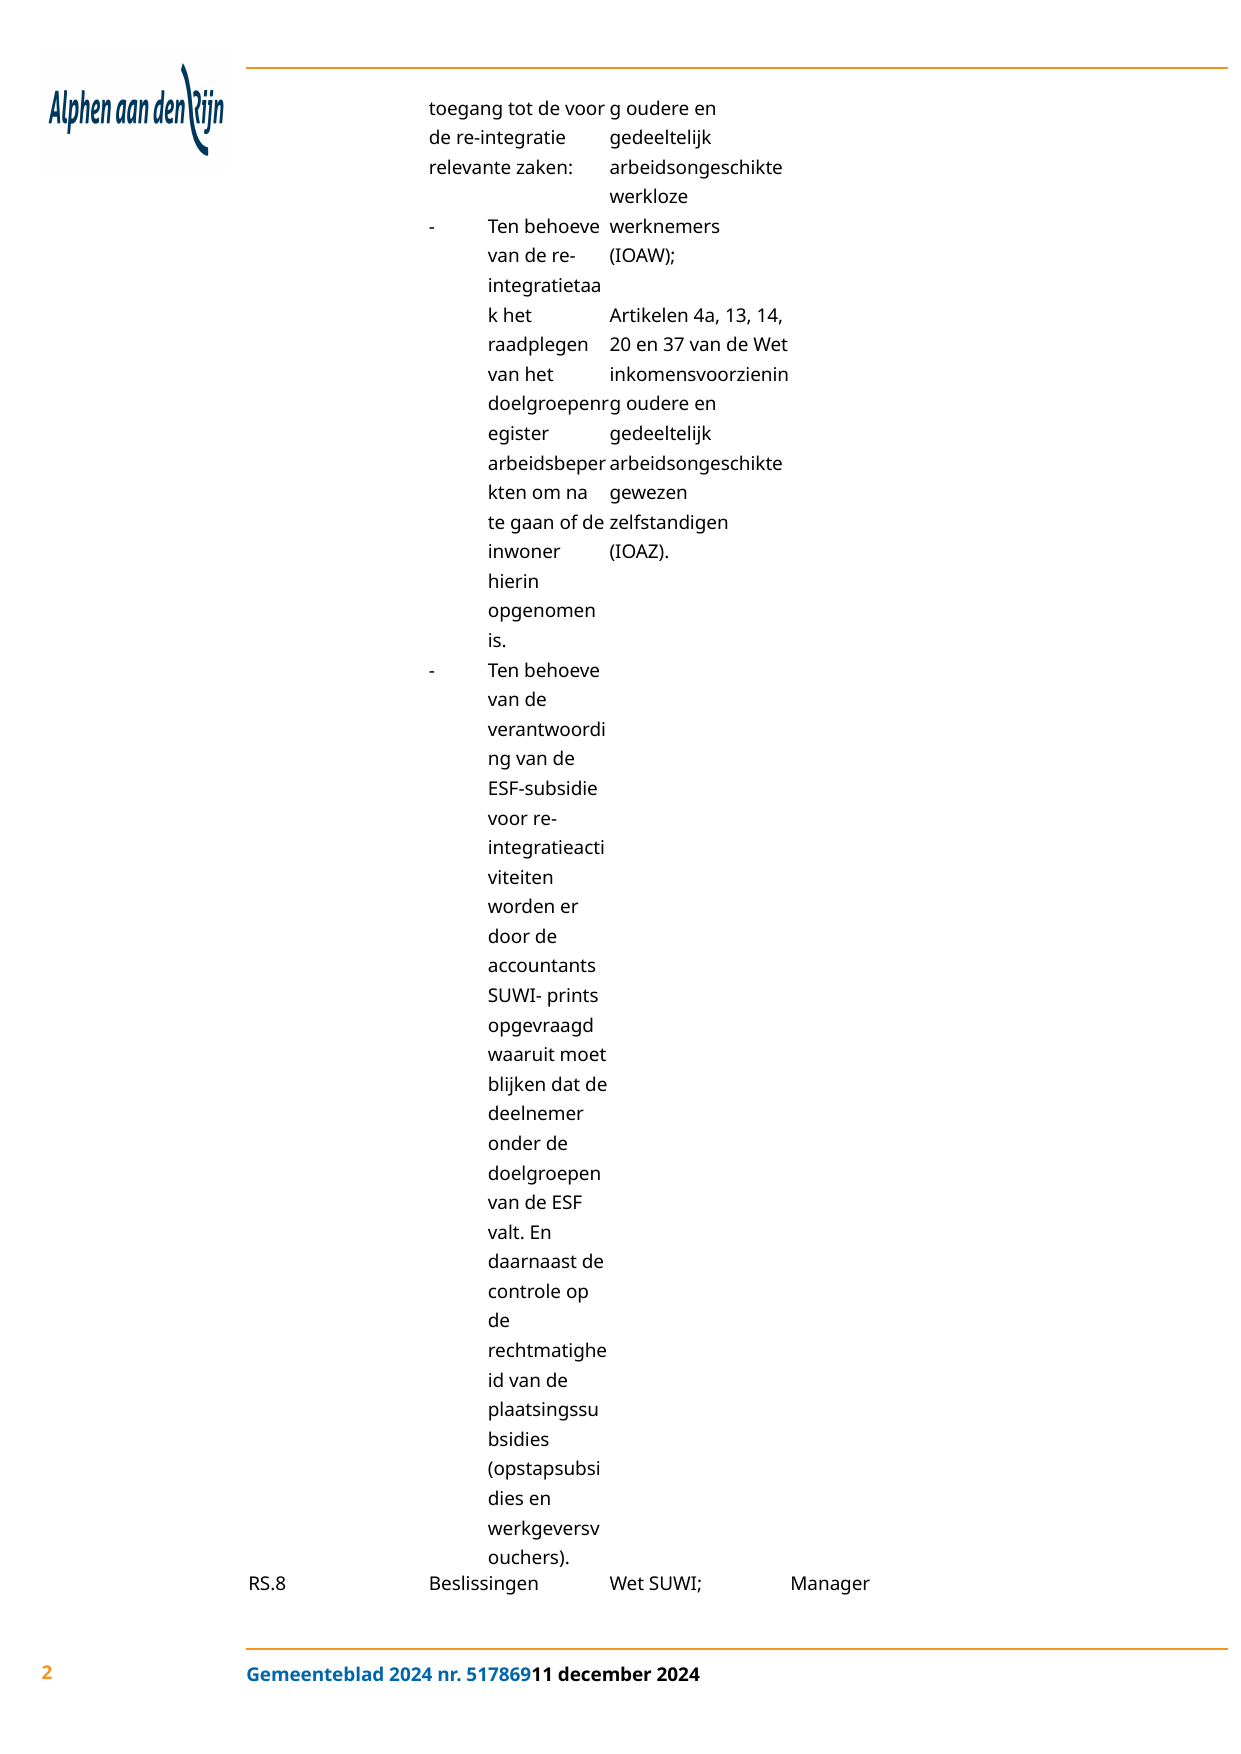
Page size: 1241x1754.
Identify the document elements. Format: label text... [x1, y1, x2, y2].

table_cell [790, 95, 971, 1570]
table_cell Beslissingen [429, 1570, 609, 1596]
table_cell g oudere en gedeeltelijk arbeidsongeschikte werkloze werknemers (IOAW); Artikelen 4a, 13, 14, 20 en 37 van de Wet inkomensvoorziening oudere en gedeeltelijk arbeidsongeschikte gewezen zelfstandigen (IOAZ). [609, 95, 790, 1570]
table_cell Manager [790, 1570, 971, 1596]
picture [41, 47, 231, 172]
table_cell [971, 95, 1152, 1570]
table_cell RS.8 [248, 1570, 429, 1596]
table_cell [971, 1570, 1152, 1596]
table_cell Wet SUWI; [609, 1570, 790, 1596]
table_cell [248, 95, 429, 1570]
table_cell toegang tot de voor de re-integratie relevante zaken: Ten behoeve van de re-integratietaak het raadplegen van het doelgroepenregister arbeidsbeperkten om na te gaan of de inwoner hierin opgenomen is. Ten behoeve van de verantwoording van de ESF-subsidie voor re-integratieactiviteiten worden er door de accountants SUWI- prints opgevraagd waaruit moet blijken dat de deelnemer onder de doelgroepen van de ESF valt. En daarnaast de controle op de rechtmatigheid van de plaatsingssubsidies (opstapsubsidies en werkgeversvouchers). [429, 95, 609, 1570]
